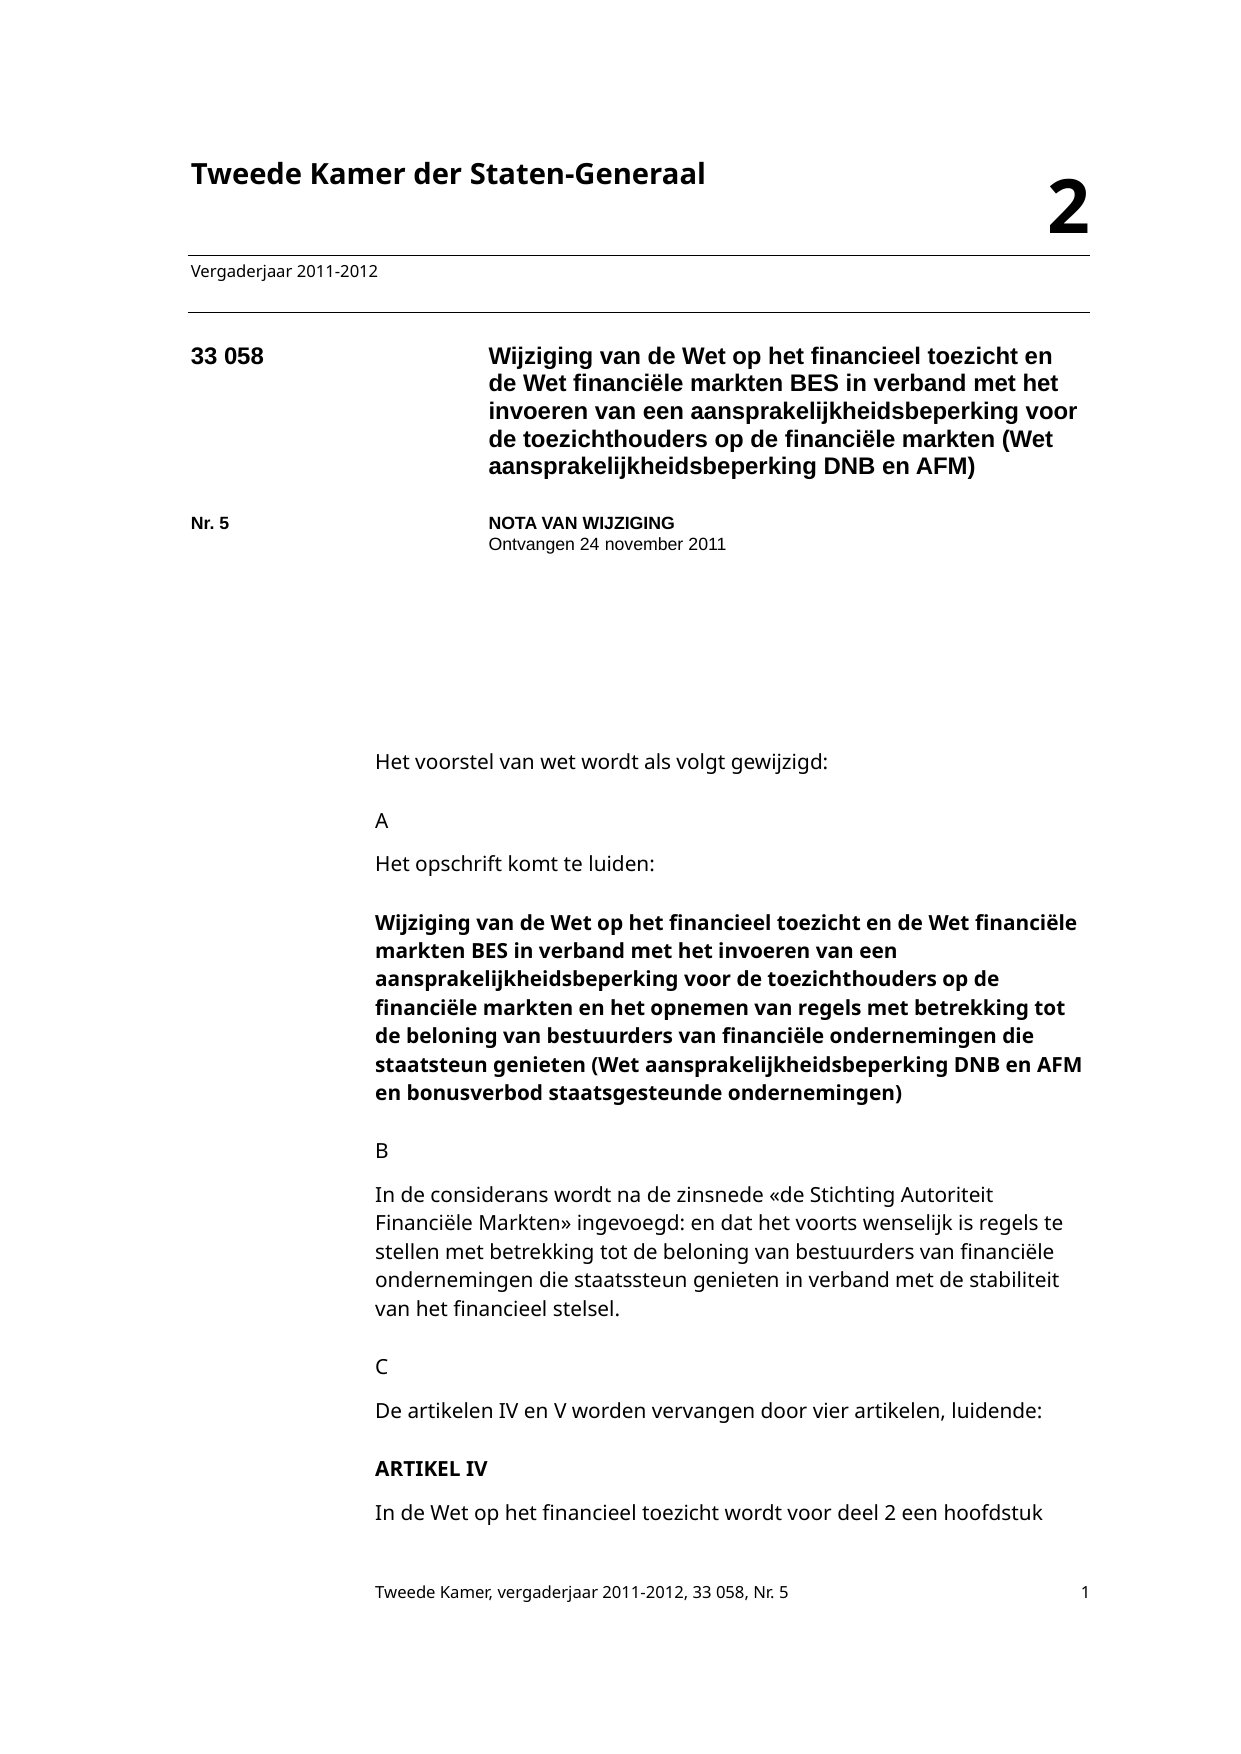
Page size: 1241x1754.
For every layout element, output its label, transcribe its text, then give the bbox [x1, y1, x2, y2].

text De artikelen IV en V worden vervangen door vier artikelen, luidende: [375, 1396, 1090, 1424]
table_cell NOTA VAN WIJZIGING Ontvangen 24 november 2011 [485, 510, 1090, 629]
text In de considerans wordt na de zinsnede «de Stichting Autoriteit Financiële Markten» ingevoegd: en dat het voorts wenselijk is regels te stellen met betrekking tot de beloning van bestuurders van financiële ondernemingen die staatssteun genieten in verband met de stabiliteit van het financieel stelsel. [375, 1180, 1090, 1322]
text Het opschrift komt te luiden: [375, 849, 1090, 878]
table_cell 33 058 [188, 339, 485, 510]
text ARTIKEL IV [375, 1454, 1090, 1483]
table_cell [485, 256, 1090, 312]
text In de Wet op het financieel toezicht wordt voor deel 2 een hoofdstuk [375, 1498, 1090, 1526]
table_cell Nr. 5 [188, 510, 485, 629]
table_header 2 [910, 150, 1090, 255]
table_cell [485, 313, 1090, 339]
text A [375, 806, 1090, 834]
text C [375, 1352, 1090, 1381]
table_cell Wijziging van de Wet op het financieel toezicht en de Wet financiële markten BES in verband met het invoeren van een aansprakelijkheidsbeperking voor de toezichthouders op de financiële markten (Wet aansprakelijkheidsbeperking DNB en AFM) [485, 339, 1090, 510]
text Wijziging van de Wet op het financieel toezicht en de Wet financiële markten BES in verband met het invoeren van een aansprakelijkheidsbeperking voor de toezichthouders op de financiële markten en het opnemen van regels met betrekking tot de beloning van bestuurders van financiële ondernemingen die staatsteun genieten (Wet aansprakelijkheidsbeperking DNB en AFM en bonusverbod staatsgesteunde ondernemingen) [375, 908, 1090, 1107]
table_header Tweede Kamer der Staten-Generaal [188, 150, 909, 255]
table_cell [188, 313, 485, 339]
table_cell Vergaderjaar 2011-2012 [188, 256, 485, 312]
text B [375, 1137, 1090, 1165]
text Het voorstel van wet wordt als volgt gewijzigd: [375, 747, 1090, 776]
